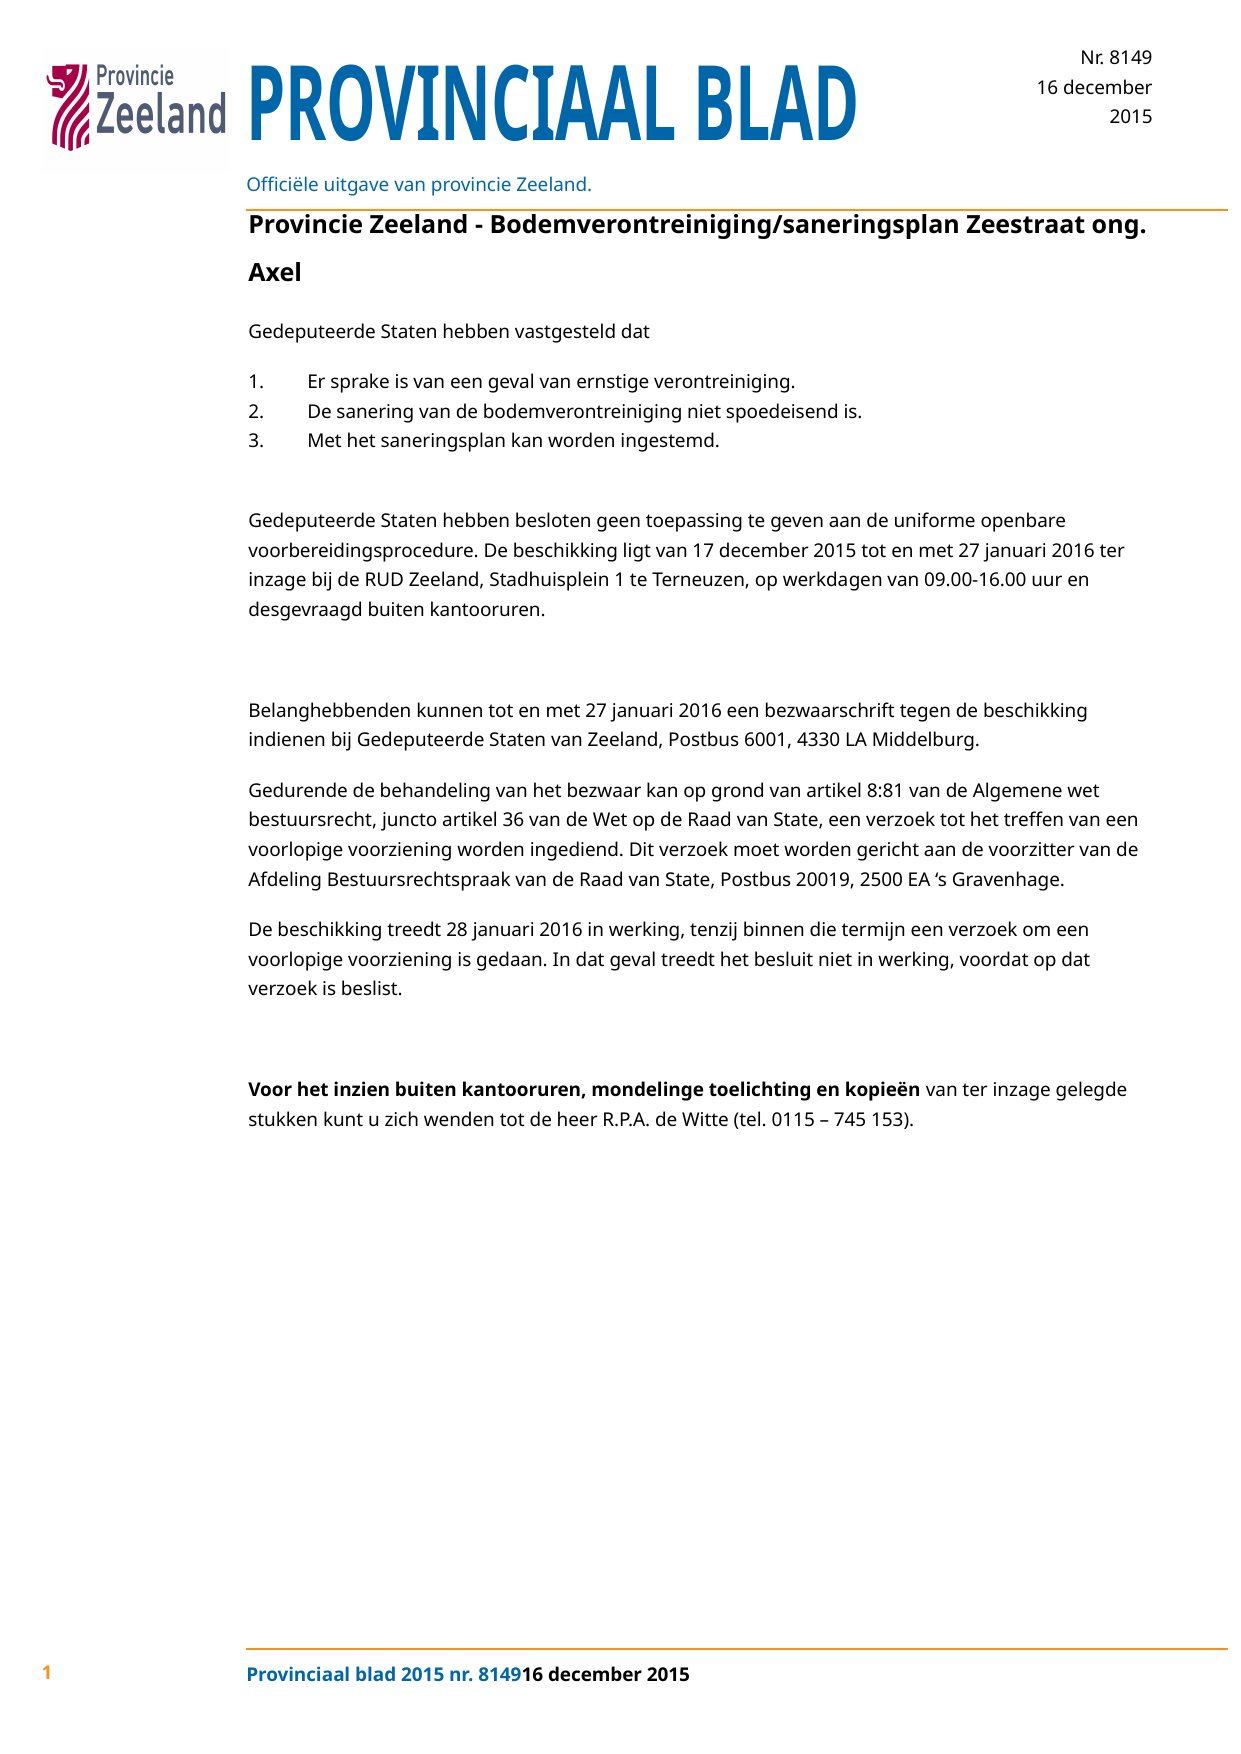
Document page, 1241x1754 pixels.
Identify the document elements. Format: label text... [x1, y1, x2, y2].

list De sanering van de bodemverontreiniging niet spoedeisend is. [248, 398, 1152, 424]
list Er sprake is van een geval van ernstige verontreiniging. [248, 368, 1152, 394]
text Gedurende de behandeling van het bezwaar kan op grond van artikel 8:81 van de Algemene wet bestuursrecht, juncto artikel 36 van de Wet op de Raad van State, een verzoek tot het treffen van een voorlopige voorziening worden ingediend. Dit verzoek moet worden gericht aan de voorzitter van de Afdeling Bestuursrechtspraak van de Raad van State, Postbus 20019, 2500 EA ‘s Gravenhage. [248, 777, 1152, 892]
text Belanghebbenden kunnen tot en met 27 januari 2016 een bezwaarschrift tegen de beschikking indienen bij Gedeputeerde Staten van Zeeland, Postbus 6001, 4330 LA Middelburg. [248, 697, 1152, 752]
list Met het saneringsplan kan worden ingestemd. [248, 427, 1152, 453]
text Gedeputeerde Staten hebben besloten geen toepassing te geven aan de uniforme openbare voorbereidingsprocedure. De beschikking ligt van 17 december 2015 tot en met 27 januari 2016 ter inzage bij de RUD Zeeland, Stadhuisplein 1 te Terneuzen, op werkda­gen van 09.00-16.00 uur en desgevraagd buiten kantooruren. [248, 507, 1152, 622]
picture [41, 47, 231, 172]
text Gedeputeerde Staten hebben vastgesteld dat [248, 318, 1152, 344]
text Voor het inzien buiten kantooruren, mondelinge toelichting en kopieën van ter inzage gelegde stukken kunt u zich wenden tot de heer R.P.A. de Witte (tel. 0115 – 745 153). [248, 1076, 1152, 1132]
text De beschikking treedt 28 januari 2016 in werking, tenzij binnen die termijn een verzoek om een voorlopige voorziening is gedaan. In dat geval treedt het besluit niet in werking, voordat op dat verzoek is beslist. [248, 916, 1152, 1001]
text Provincie Zeeland - Bodemverontreiniging/saneringsplan Zeestraat ong. Axel [248, 211, 1152, 288]
